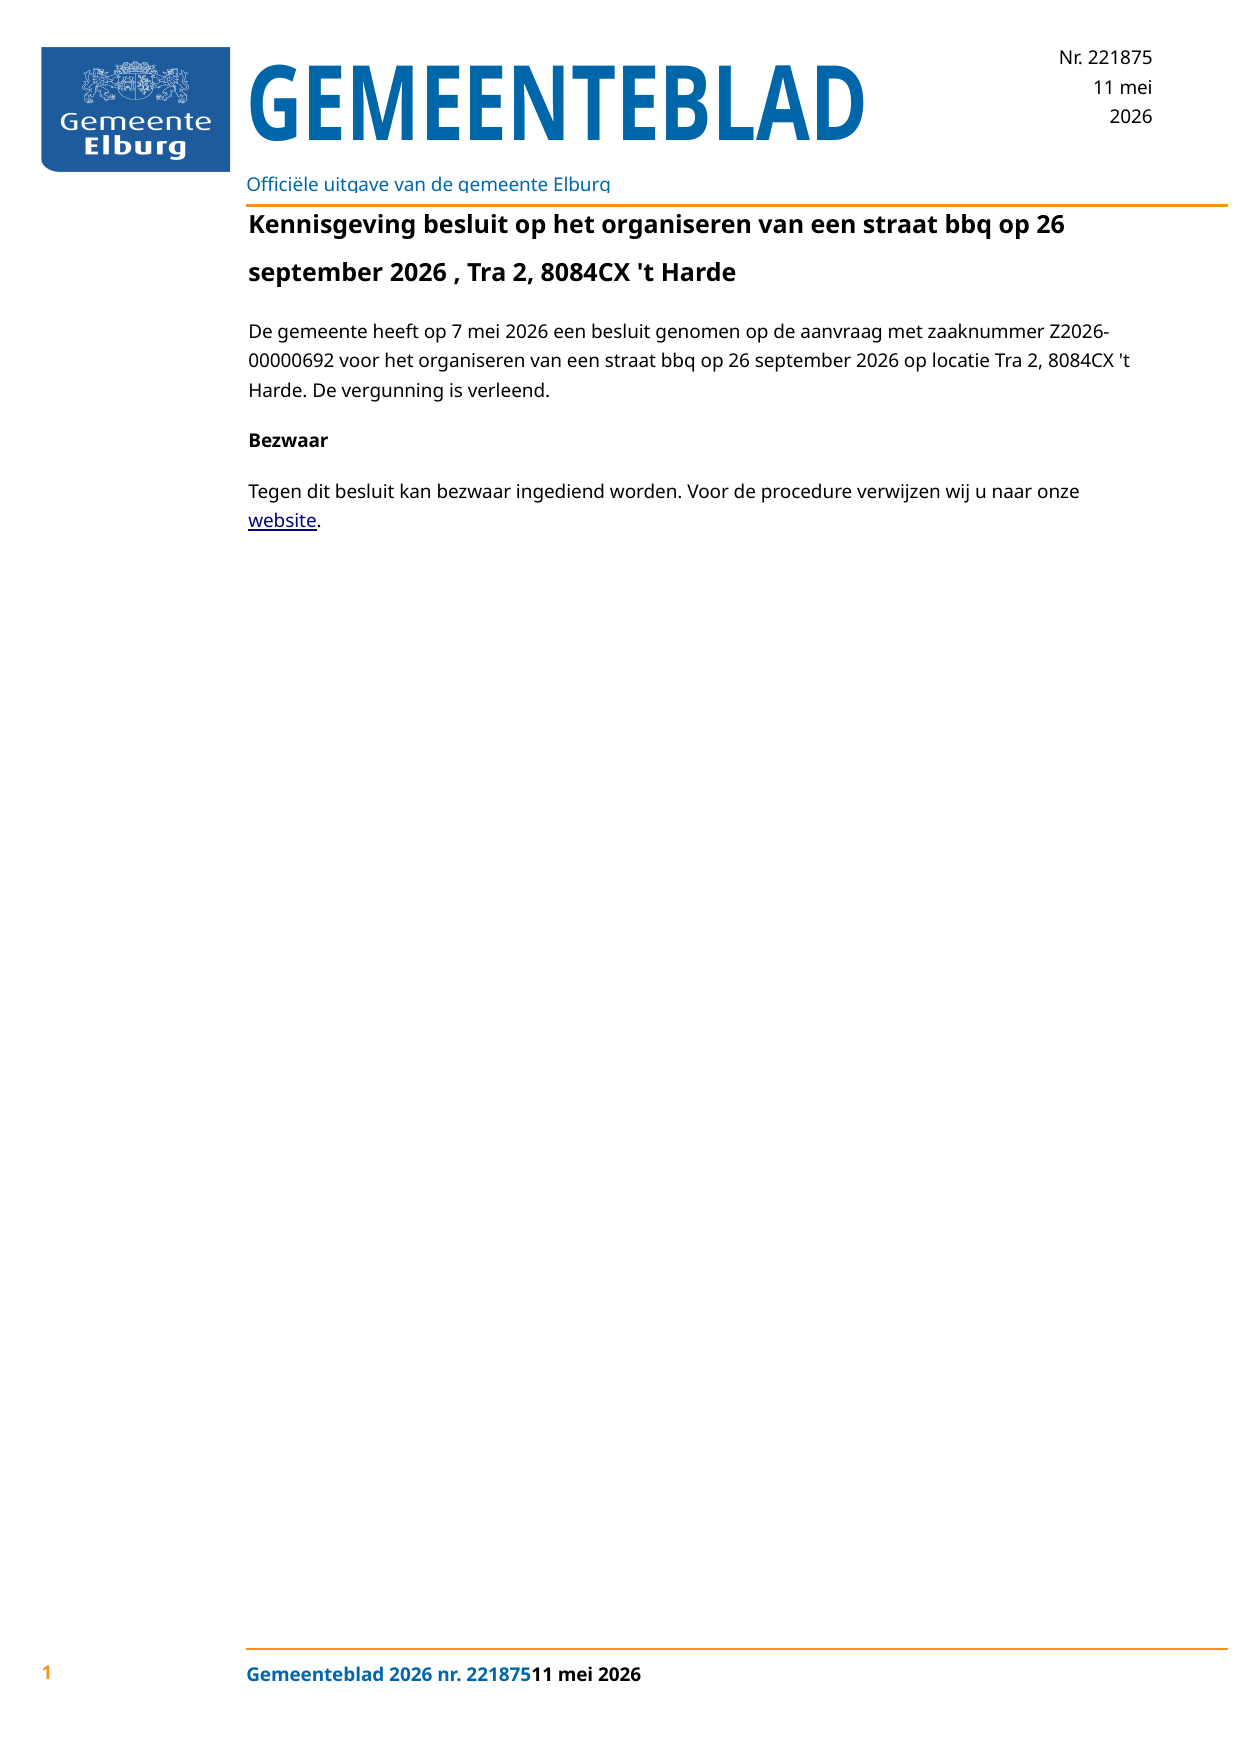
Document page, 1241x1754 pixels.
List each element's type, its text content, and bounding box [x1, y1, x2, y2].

text Bezwaar [248, 427, 1152, 453]
text De gemeente heeft op 7 mei 2026 een besluit genomen op de aanvraag met zaaknummer Z2026-00000692 voor het organiseren van een straat bbq op 26 september 2026 op locatie Tra 2, 8084CX 't Harde. De vergunning is verleend. [248, 318, 1152, 403]
picture [41, 47, 231, 172]
text Kennisgeving besluit op het organiseren van een straat bbq op 26 september 2026 , Tra 2, 8084CX 't Harde [248, 207, 1152, 288]
text Tegen dit besluit kan bezwaar ingediend worden. Voor de procedure verwijzen wij u naar onze website. [248, 478, 1152, 533]
